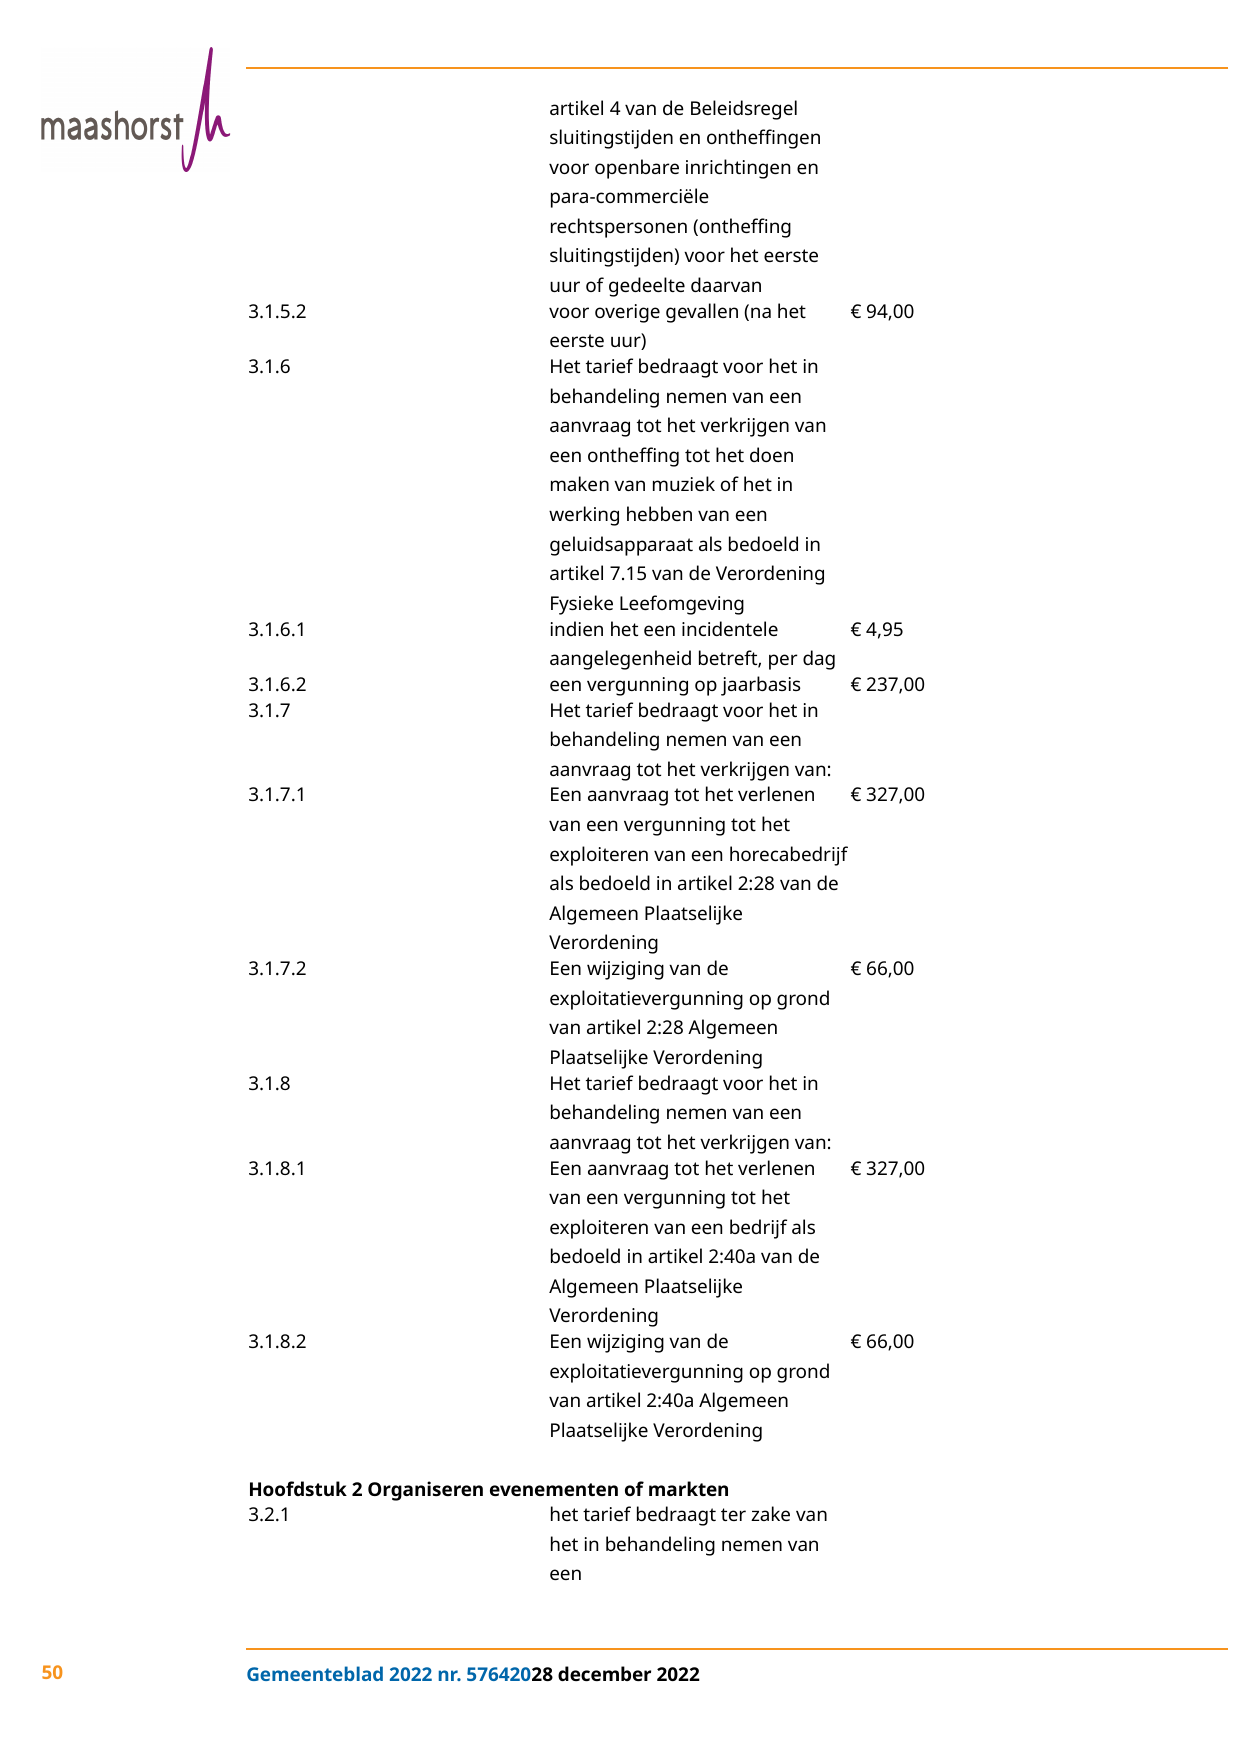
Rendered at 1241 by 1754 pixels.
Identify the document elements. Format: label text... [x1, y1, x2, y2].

table_cell € 4,95 [850, 616, 1152, 671]
table_cell artikel 4 van de Beleidsregel sluitingstijden en ontheffingen voor openbare inrichtingen en para-commerciële rechtspersonen (ontheffing sluitingstijden) voor het eerste uur of gedeelte daarvan [549, 95, 850, 298]
table_cell Het tarief bedraagt voor het in behandeling nemen van een aanvraag tot het verkrijgen van: [549, 1070, 850, 1155]
table_cell Een wijziging van de exploitatievergunning op grond van artikel 2:28 Algemeen Plaatselijke Verordening [549, 955, 850, 1070]
table_cell [850, 95, 1152, 298]
table_cell 3.1.8.2 [248, 1328, 549, 1443]
table_cell Een wijziging van de exploitatievergunning op grond van artikel 2:40a Algemeen Plaatselijke Verordening [549, 1328, 850, 1443]
table_cell 3.1.8 [248, 1070, 549, 1155]
table_cell Het tarief bedraagt voor het in behandeling nemen van een aanvraag tot het verkrijgen van: [549, 697, 850, 782]
table_cell 3.2.1 [248, 1501, 549, 1586]
table_cell € 66,00 [850, 1328, 1152, 1443]
table_cell € 327,00 [850, 1155, 1152, 1328]
table_cell 3.1.7.1 [248, 782, 549, 955]
table_cell Een aanvraag tot het verlenen van een vergunning tot het exploiteren van een horecabedrijf als bedoeld in artikel 2:28 van de Algemeen Plaatselijke Verordening [549, 782, 850, 955]
table_cell [850, 697, 1152, 782]
table_cell 3.1.8.1 [248, 1155, 549, 1328]
table_header Hoofdstuk 2 Organiseren evenementen of markten [248, 1476, 1152, 1501]
table_cell Het tarief bedraagt voor het in behandeling nemen van een aanvraag tot het verkrijgen van een ontheffing tot het doen maken van muziek of het in werking hebben van een geluidsapparaat als bedoeld in artikel 7.15 van de Verordening Fysieke Leefomgeving [549, 353, 850, 616]
table_cell € 237,00 [850, 671, 1152, 697]
table_cell € 327,00 [850, 782, 1152, 955]
table_cell 3.1.6 [248, 353, 549, 616]
table_cell voor overige gevallen (na het eerste uur) [549, 298, 850, 353]
table_cell Een aanvraag tot het verlenen van een vergunning tot het exploiteren van een bedrijf als bedoeld in artikel 2:40a van de Algemeen Plaatselijke Verordening [549, 1155, 850, 1328]
picture [41, 47, 231, 172]
table_cell een vergunning op jaarbasis [549, 671, 850, 697]
table_cell 3.1.7.2 [248, 955, 549, 1070]
table_cell € 66,00 [850, 955, 1152, 1070]
table_cell [248, 95, 549, 298]
table_cell € 94,00 [850, 298, 1152, 353]
table_cell 3.1.7 [248, 697, 549, 782]
table_cell indien het een incidentele aangelegenheid betreft, per dag [549, 616, 850, 671]
table_cell 3.1.5.2 [248, 298, 549, 353]
table_cell [850, 1501, 1152, 1586]
table_cell 3.1.6.2 [248, 671, 549, 697]
table_cell [850, 353, 1152, 616]
table_cell het tarief bedraagt ter zake van het in behandeling nemen van een [549, 1501, 850, 1586]
table_cell 3.1.6.1 [248, 616, 549, 671]
table_cell [850, 1070, 1152, 1155]
